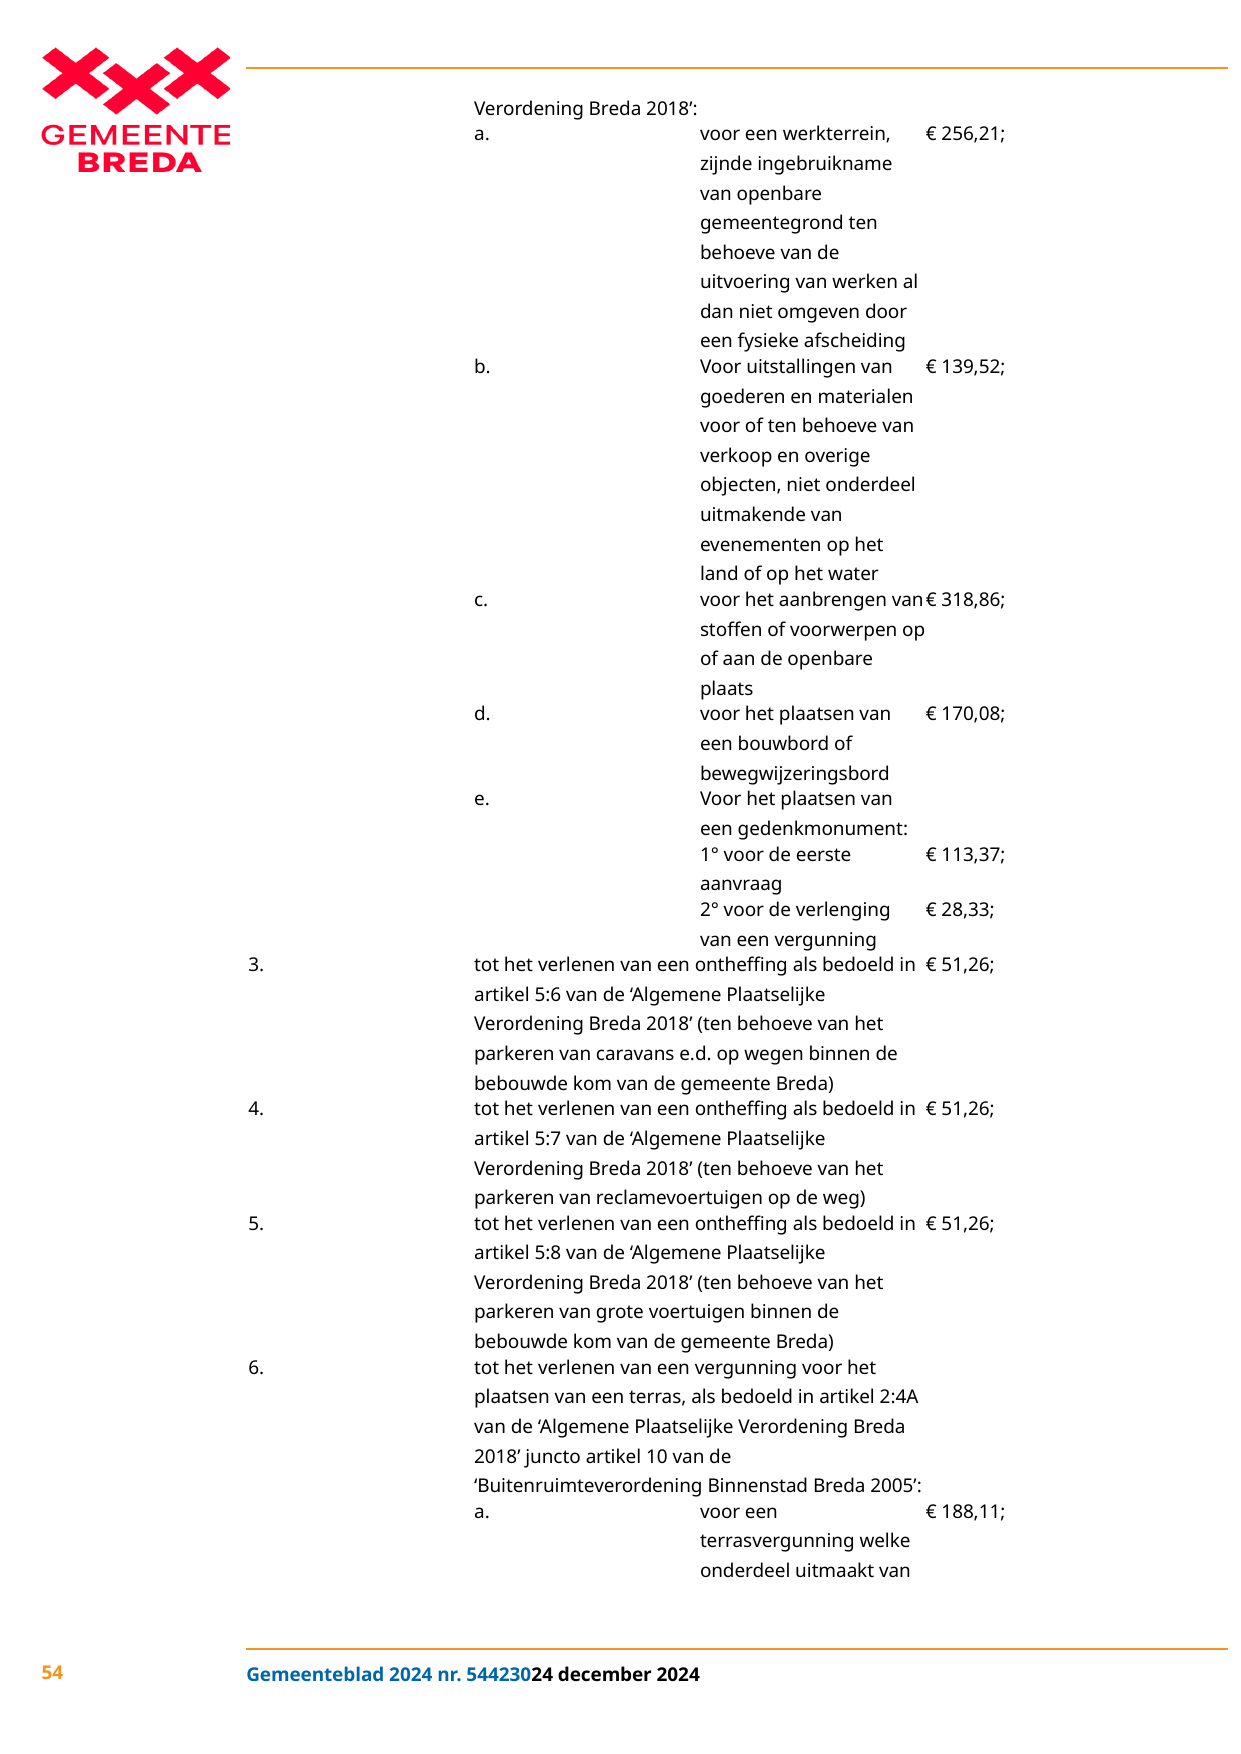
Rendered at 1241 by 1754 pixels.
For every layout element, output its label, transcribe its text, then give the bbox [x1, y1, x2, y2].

table_cell Voor uitstallingen van goederen en materialen voor of ten behoeve van verkoop en overige objecten, niet onderdeel uitmakende van evenementen op het land of op het water [700, 353, 926, 586]
table_cell tot het verlenen van een ontheffing als bedoeld in artikel 5:7 van de ‘Algemene Plaatselijke Verordening Breda 2018’ (ten behoeve van het parkeren van reclamevoertuigen op de weg) [474, 1096, 926, 1210]
table_cell € 139,52; [926, 353, 1152, 586]
table_cell € 113,37; [926, 841, 1152, 896]
table_cell € 28,33; [926, 896, 1152, 951]
table_cell e. [474, 786, 700, 841]
table_cell voor een werkterrein, zijnde ingebruikname van openbare gemeentegrond ten behoeve van de uitvoering van werken al dan niet omgeven door een fysieke afscheiding [700, 121, 926, 353]
table_cell [926, 1354, 1152, 1498]
table_cell [248, 841, 474, 896]
table_cell tot het verlenen van een ontheffing als bedoeld in artikel 5:8 van de ‘Algemene Plaatselijke Verordening Breda 2018’ (ten behoeve van het parkeren van grote voertuigen binnen de bebouwde kom van de gemeente Breda) [474, 1210, 926, 1354]
table_cell voor het aanbrengen van stoffen of voorwerpen op of aan de openbare plaats [700, 586, 926, 701]
table_cell Verordening Breda 2018’: [474, 95, 926, 121]
table_cell € 318,86; [926, 586, 1152, 701]
table_cell € 51,26; [926, 951, 1152, 1096]
table_cell 2° voor de verlenging van een vergunning [700, 896, 926, 951]
table_cell [248, 896, 474, 951]
table_cell [248, 353, 474, 586]
table_cell [248, 586, 474, 701]
table_cell a. [474, 1498, 700, 1583]
table_cell [474, 896, 700, 951]
table_cell [248, 95, 474, 121]
table_cell [474, 841, 700, 896]
table_cell voor het plaatsen van een bouwbord of bewegwijzeringsbord [700, 701, 926, 786]
table_cell € 188,11; [926, 1498, 1152, 1583]
table_cell [248, 121, 474, 353]
picture [41, 47, 231, 172]
table_cell 5. [248, 1210, 474, 1354]
table_cell a. [474, 121, 700, 353]
table_cell c. [474, 586, 700, 701]
table_cell 3. [248, 951, 474, 1096]
table_cell 1° voor de eerste aanvraag [700, 841, 926, 896]
table_cell 4. [248, 1096, 474, 1210]
table_cell [248, 786, 474, 841]
table_cell tot het verlenen van een vergunning voor het plaatsen van een terras, als bedoeld in artikel 2:4A van de ‘Algemene Plaatselijke Verordening Breda 2018’ juncto artikel 10 van de ‘Buitenruimteverordening Binnenstad Breda 2005’: [474, 1354, 926, 1498]
table_cell € 51,26; [926, 1096, 1152, 1210]
table_cell voor een terrasvergunning welke onderdeel uitmaakt van [700, 1498, 926, 1583]
table_cell 6. [248, 1354, 474, 1498]
table_cell [248, 701, 474, 786]
table_cell € 51,26; [926, 1210, 1152, 1354]
table_cell [248, 1498, 474, 1583]
table_cell € 170,08; [926, 701, 1152, 786]
table_cell Voor het plaatsen van een gedenkmonument: [700, 786, 926, 841]
table_cell b. [474, 353, 700, 586]
table_cell tot het verlenen van een ontheffing als bedoeld in artikel 5:6 van de ‘Algemene Plaatselijke Verordening Breda 2018’ (ten behoeve van het parkeren van caravans e.d. op wegen binnen de bebouwde kom van de gemeente Breda) [474, 951, 926, 1096]
table_cell d. [474, 701, 700, 786]
table_cell [926, 786, 1152, 841]
table_cell € 256,21; [926, 121, 1152, 353]
table_cell [926, 95, 1152, 121]
